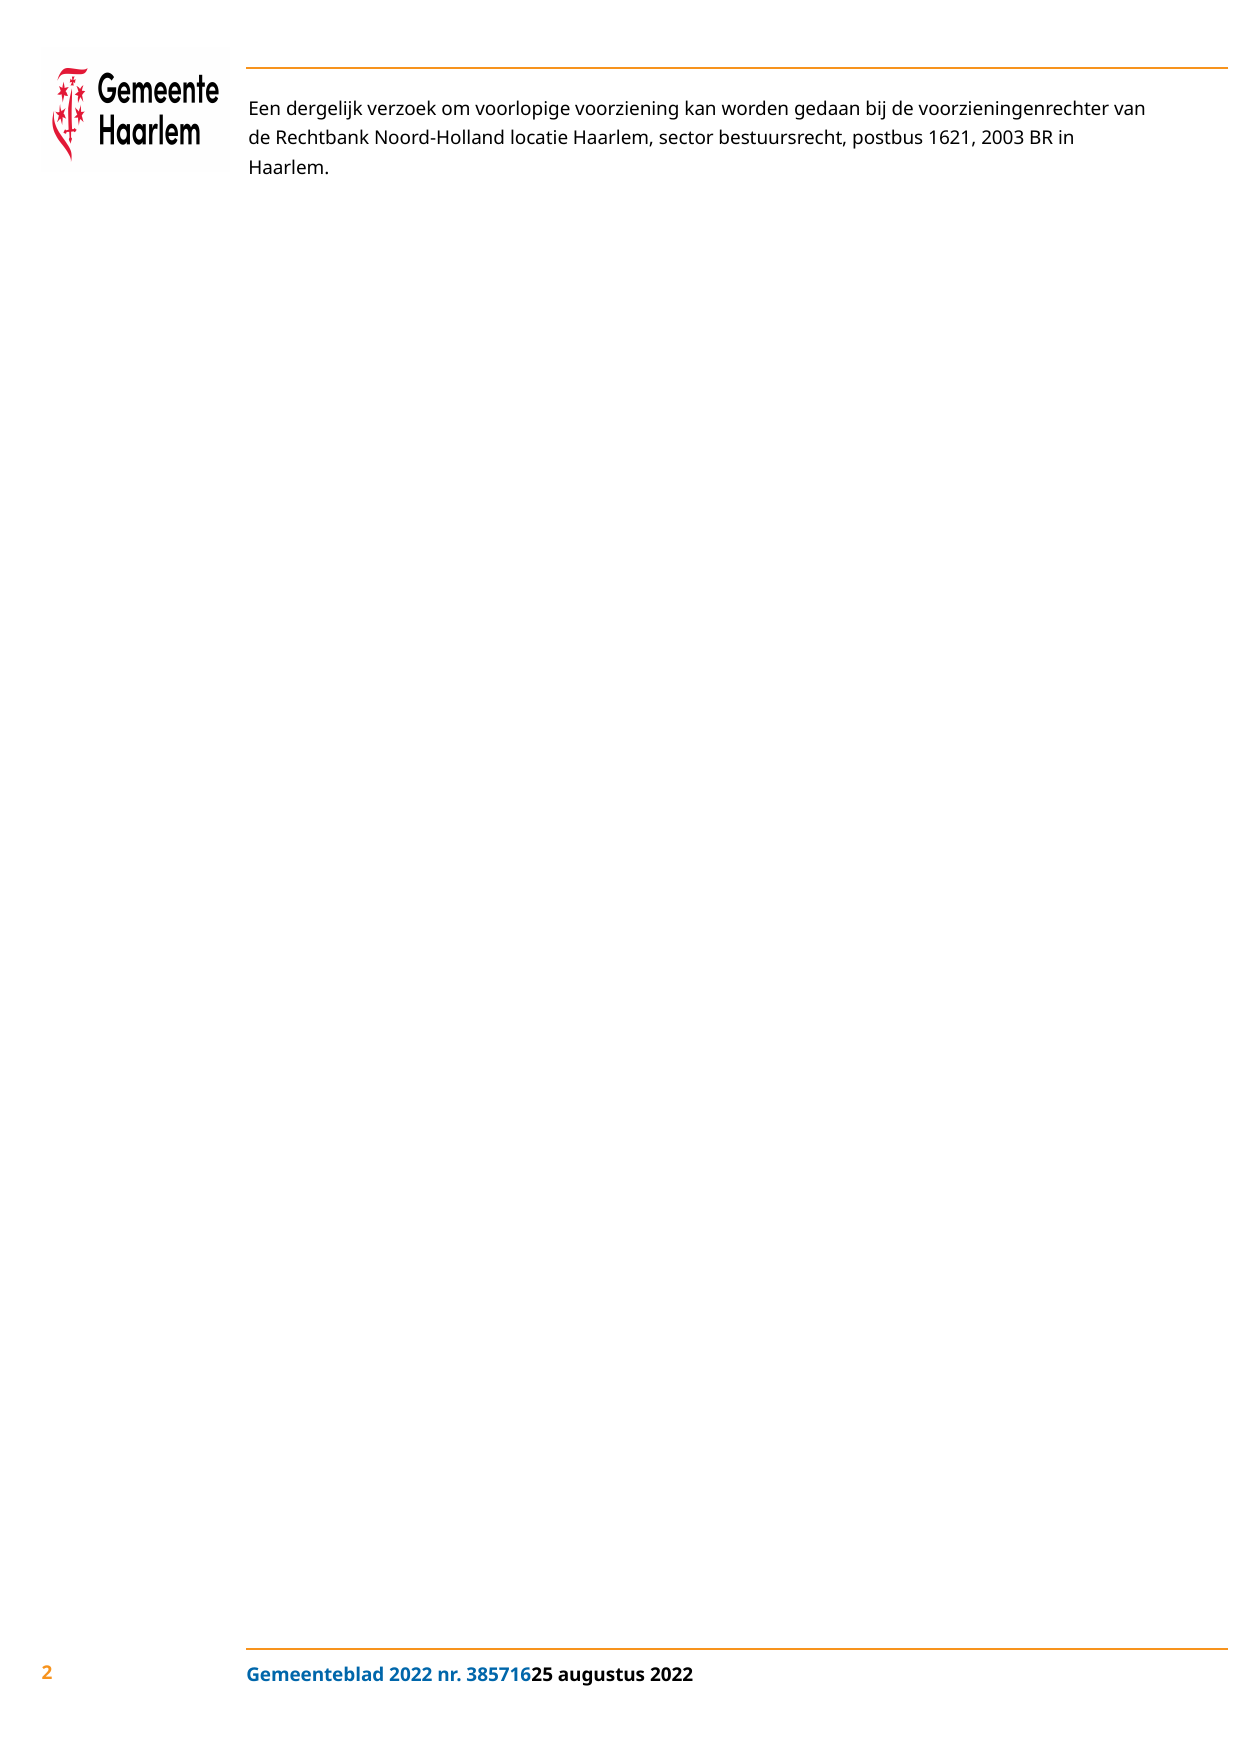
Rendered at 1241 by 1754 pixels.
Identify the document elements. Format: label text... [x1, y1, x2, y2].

text Een dergelijk verzoek om voorlopige voorziening kan worden gedaan bij de voorzieningenrechter van de Rechtbank Noord-Holland locatie Haarlem, sector bestuursrecht, postbus 1621, 2003 BR in Haarlem. [248, 95, 1152, 180]
picture [41, 47, 231, 172]
